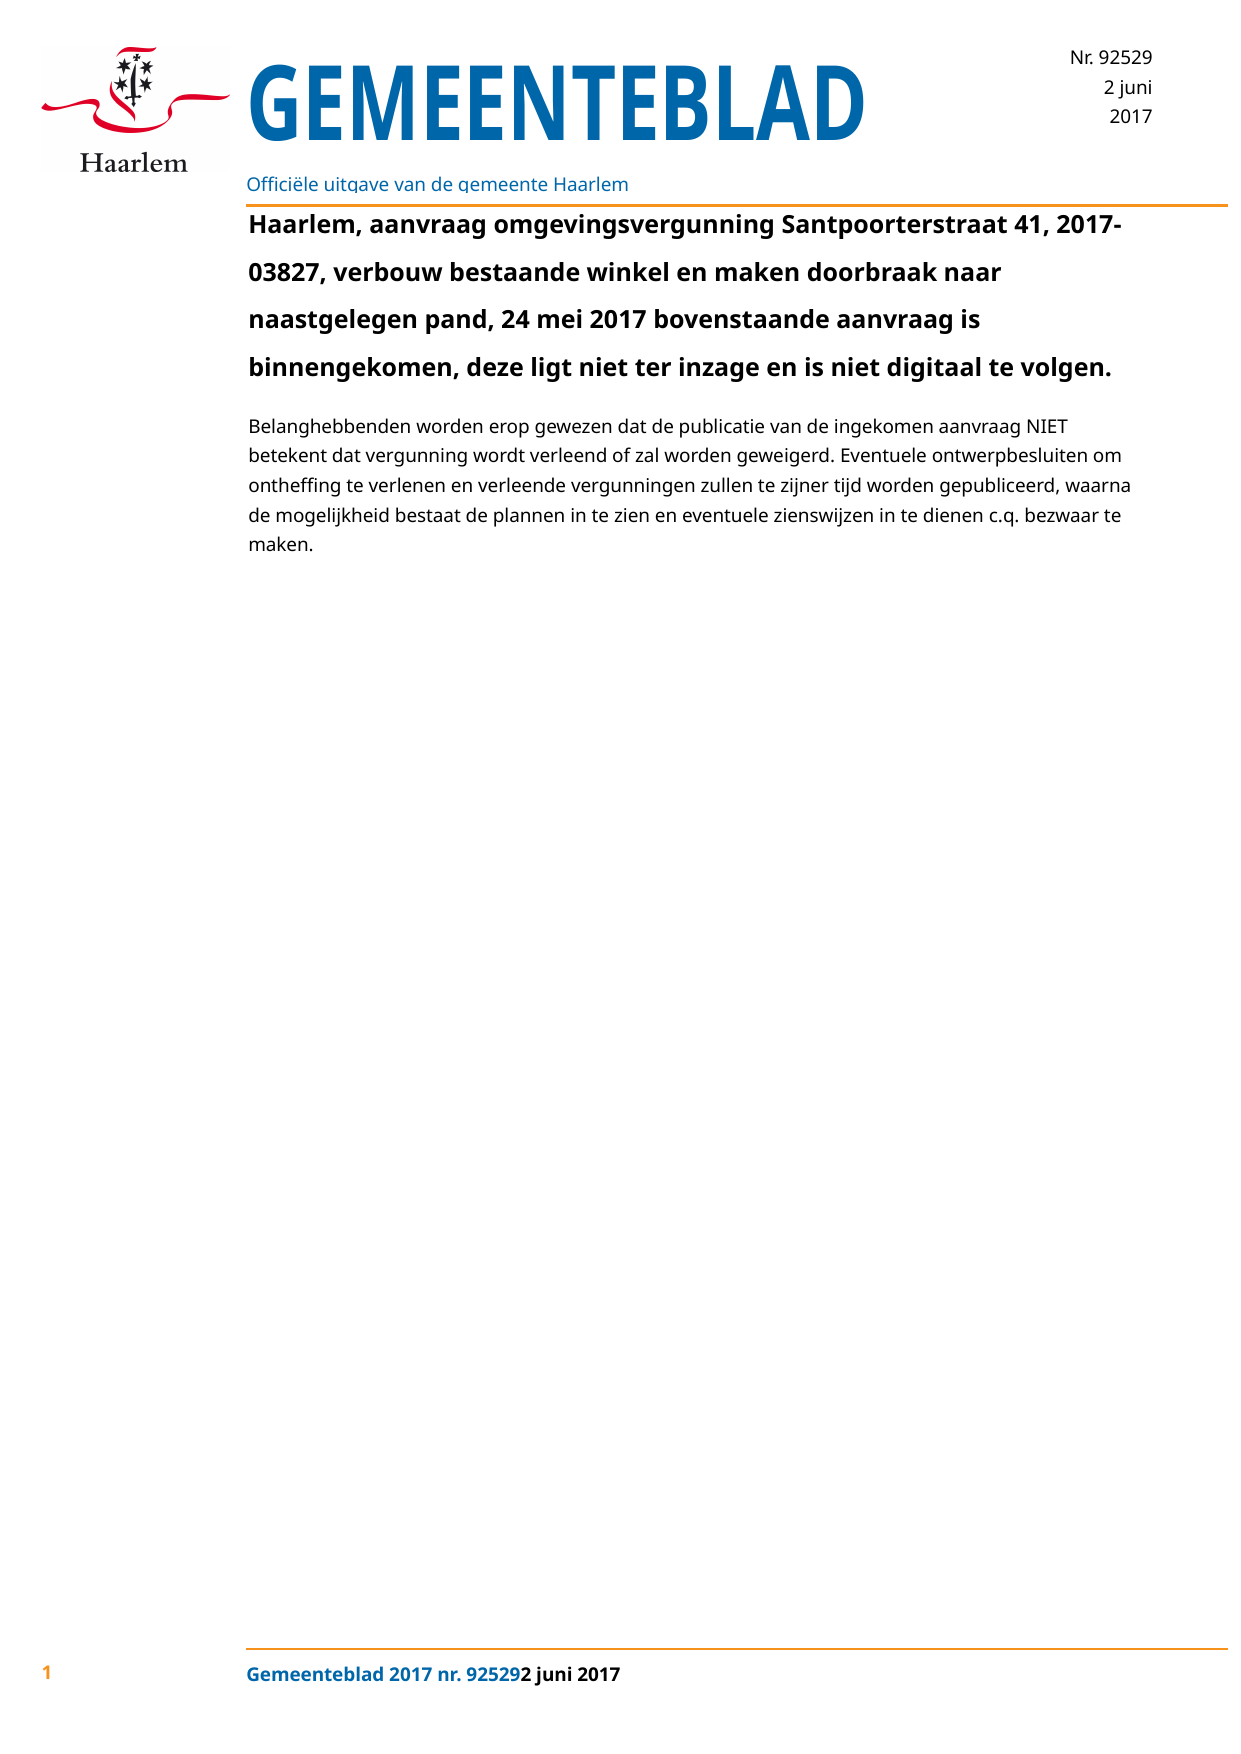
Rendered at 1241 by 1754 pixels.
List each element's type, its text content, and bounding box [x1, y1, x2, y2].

text Haarlem, aanvraag omgevingsvergunning Santpoorterstraat 41, 2017-03827, verbouw bestaande winkel en maken doorbraak naar naastgelegen pand, 24 mei 2017 bovenstaande aanvraag is binnengekomen, deze ligt niet ter inzage en is niet digitaal te volgen. [248, 207, 1152, 384]
text Belanghebbenden worden erop gewezen dat de publicatie van de ingekomen aanvraag NIET betekent dat vergunning wordt verleend of zal worden geweigerd. Eventuele ontwerpbesluiten om ontheffing te verlenen en verleende vergunningen zullen te zijner tijd worden gepubliceerd, waarna de mogelijkheid bestaat de plannen in te zien en eventuele zienswijzen in te dienen c.q. bezwaar te maken. [248, 413, 1152, 557]
picture [41, 47, 231, 172]
